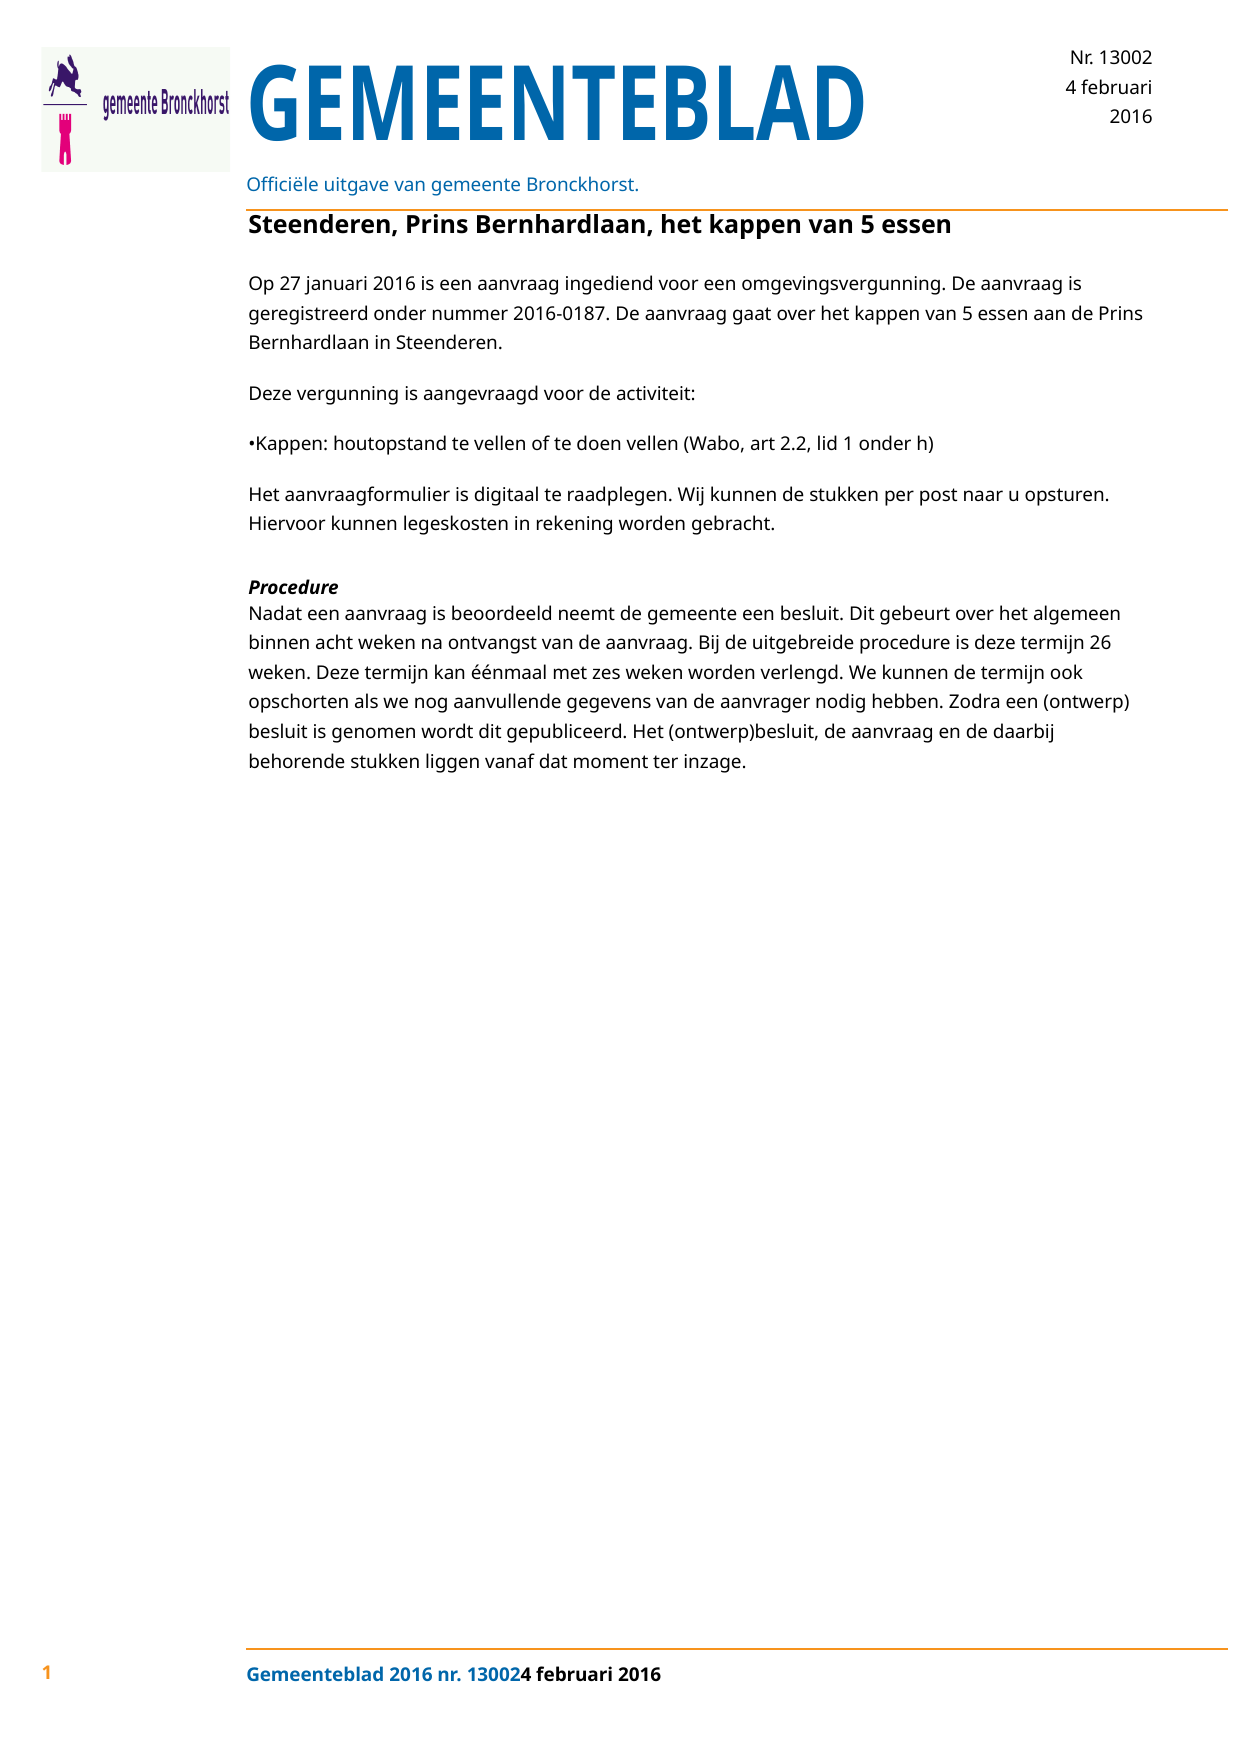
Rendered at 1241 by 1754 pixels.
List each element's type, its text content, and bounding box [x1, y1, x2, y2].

text Het aanvraagformulier is digitaal te raadplegen. Wij kunnen de stukken per post naar u opsturen. Hiervoor kunnen legeskosten in rekening worden gebracht. [248, 481, 1152, 536]
text Nadat een aanvraag is beoordeeld neemt de gemeente een besluit. Dit gebeurt over het algemeen binnen acht weken na ontvangst van de aanvraag. Bij de uitgebreide procedure is deze termijn 26 weken. Deze termijn kan éénmaal met zes weken worden verlengd. We kunnen de termijn ook opschorten als we nog aanvullende gegevens van de aanvrager nodig hebben. Zodra een (ontwerp) besluit is genomen wordt dit gepubliceerd. Het (ontwerp)besluit, de aanvraag en de daarbij behorende stukken liggen vanaf dat moment ter inzage. [248, 600, 1152, 774]
text Procedure [248, 574, 1152, 600]
picture [41, 47, 231, 172]
text Steenderen, Prins Bernhardlaan, het kappen van 5 essen [248, 211, 1152, 241]
text Op 27 januari 2016 is een aanvraag ingediend voor een omgevingsvergunning. De aanvraag is geregistreerd onder nummer 2016-0187. De aanvraag gaat over het kappen van 5 essen aan de Prins Bernhardlaan in Steenderen. [248, 270, 1152, 355]
text Deze vergunning is aangevraagd voor de activiteit: [248, 380, 1152, 406]
text •Kappen: houtopstand te vellen of te doen vellen (Wabo, art 2.2, lid 1 onder h) [248, 430, 1152, 456]
